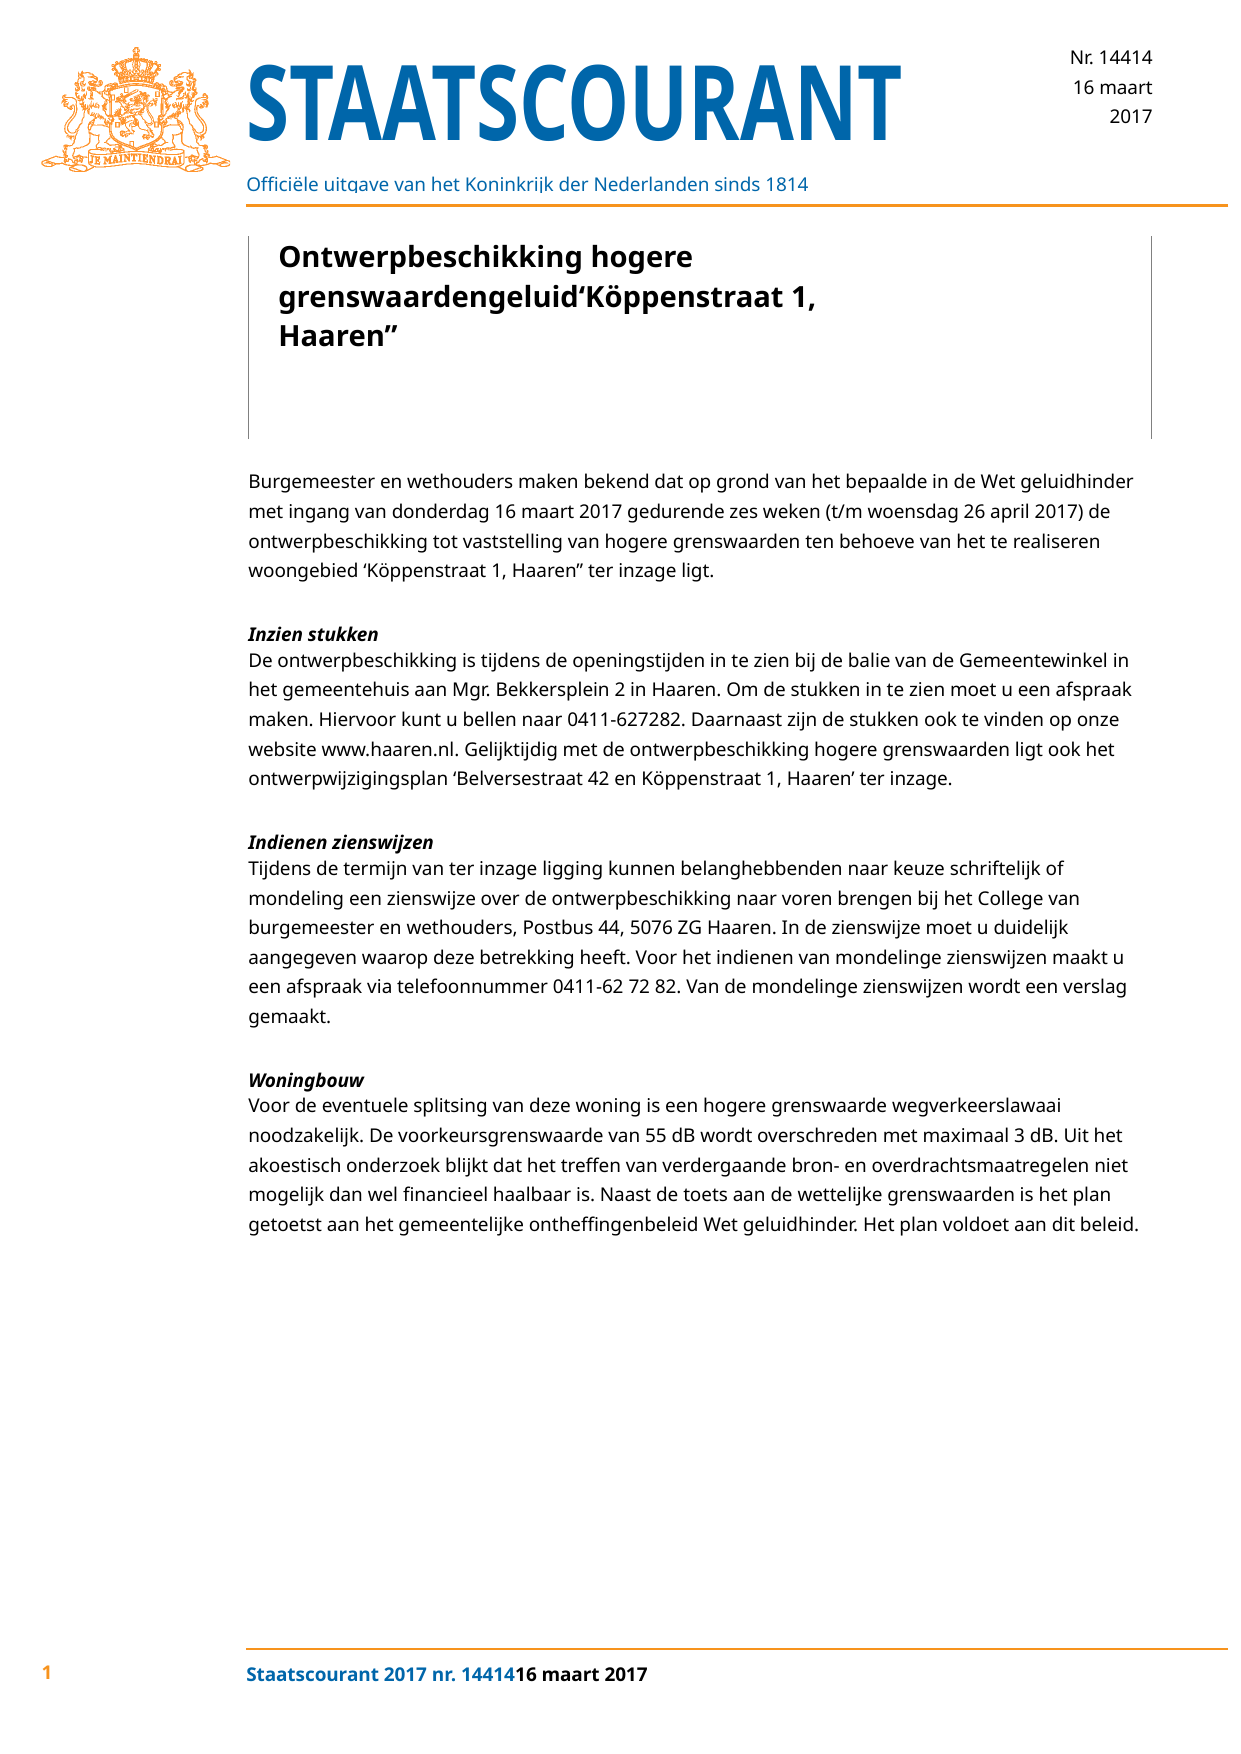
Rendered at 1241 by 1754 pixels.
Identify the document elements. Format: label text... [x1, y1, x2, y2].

text Burgemeester en wethouders maken bekend dat op grond van het bepaalde in de Wet geluidhinder met ingang van donderdag 16 maart 2017 gedurende zes weken (t/m woensdag 26 april 2017) de ontwerpbeschikking tot vaststelling van hogere grenswaarden ten behoeve van het te realiseren woongebied ‘Köppenstraat 1, Haaren” ter inzage ligt. [248, 469, 1152, 583]
table_header [1090, 236, 1151, 413]
text Tijdens de termijn van ter inzage ligging kunnen belanghebbenden naar keuze schriftelijk of mondeling een zienswijze over de ontwerpbeschikking naar voren brengen bij het College van burgemeester en wethouders, Postbus 44, 5076 ZG Haaren. In de zienswijze moet u duidelijk aangegeven waarop deze betrekking heeft. Voor het indienen van mondelinge zienswijzen maakt u een afspraak via telefoonnummer 0411-62 72 82. Van de mondelinge zienswijzen wordt een verslag gemaakt. [248, 855, 1152, 1029]
table_header Ontwerpbeschikking hogere grenswaardengeluid‘Köppenstraat 1, Haaren” [249, 236, 850, 439]
text Woningbouw [248, 1067, 1152, 1093]
text Voor de eventuele splitsing van deze woning is een hogere grenswaarde wegverkeerslawaai noodzakelijk. De voorkeursgrenswaarde van 55 dB wordt overschreden met maximaal 3 dB. Uit het akoestisch onderzoek blijkt dat het treffen van verdergaande bron- en overdrachtsmaatregelen niet mogelijk dan wel financieel haalbaar is. Naast de toets aan de wettelijke grenswaarden is het plan getoetst aan het gemeentelijke ontheffingenbeleid Wet geluidhinder. Het plan voldoet aan dit beleid. [248, 1093, 1152, 1237]
picture [912, 236, 1090, 414]
table_header [850, 414, 1151, 439]
text De ontwerpbeschikking is tijdens de openingstijden in te zien bij de balie van de Gemeentewinkel in het gemeentehuis aan Mgr. Bekkersplein 2 in Haaren. Om de stukken in te zien moet u een afspraak maken. Hiervoor kunt u bellen naar 0411-627282. Daarnaast zijn de stukken ook te vinden op onze website www.haaren.nl. Gelijktijdig met de ontwerpbeschikking hogere grenswaarden ligt ook het ontwerpwijzigingsplan ‘Belversestraat 42 en Köppenstraat 1, Haaren’ ter inzage. [248, 647, 1152, 791]
table_header [850, 236, 912, 413]
picture [41, 47, 231, 172]
text Inzien stukken [248, 621, 1152, 647]
text Indienen zienswijzen [248, 829, 1152, 855]
